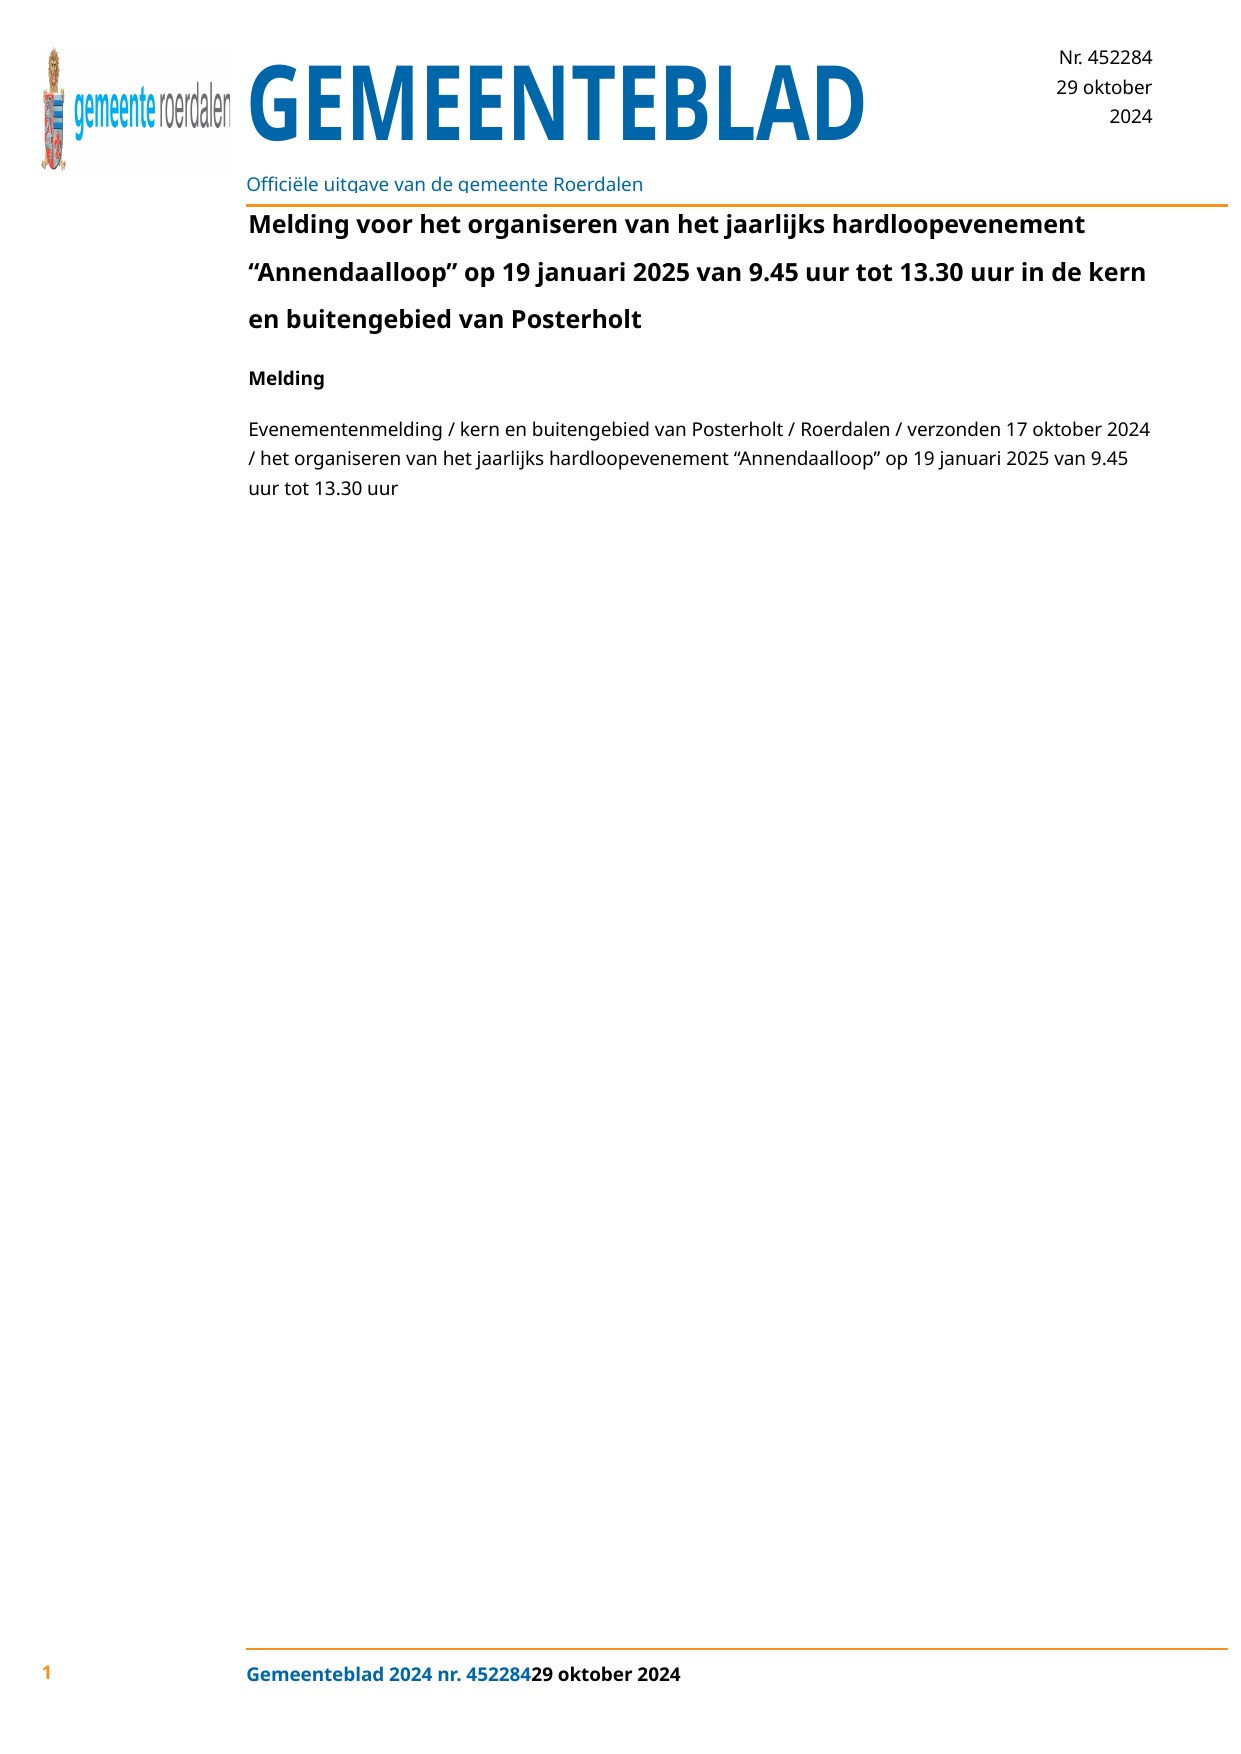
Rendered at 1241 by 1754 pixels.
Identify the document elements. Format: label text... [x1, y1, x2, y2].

text Evenementenmelding / kern en buitengebied van Posterholt / Roerdalen / verzonden 17 oktober 2024 / het organiseren van het jaarlijks hardloopevenement “Annendaalloop” op 19 januari 2025 van 9.45 uur tot 13.30 uur [248, 416, 1152, 501]
picture [41, 47, 231, 172]
text Melding voor het organiseren van het jaarlijks hardloopevenement “Annendaalloop” op 19 januari 2025 van 9.45 uur tot 13.30 uur in de kern en buitengebied van Posterholt [248, 207, 1152, 336]
text Melding [248, 366, 1152, 391]
